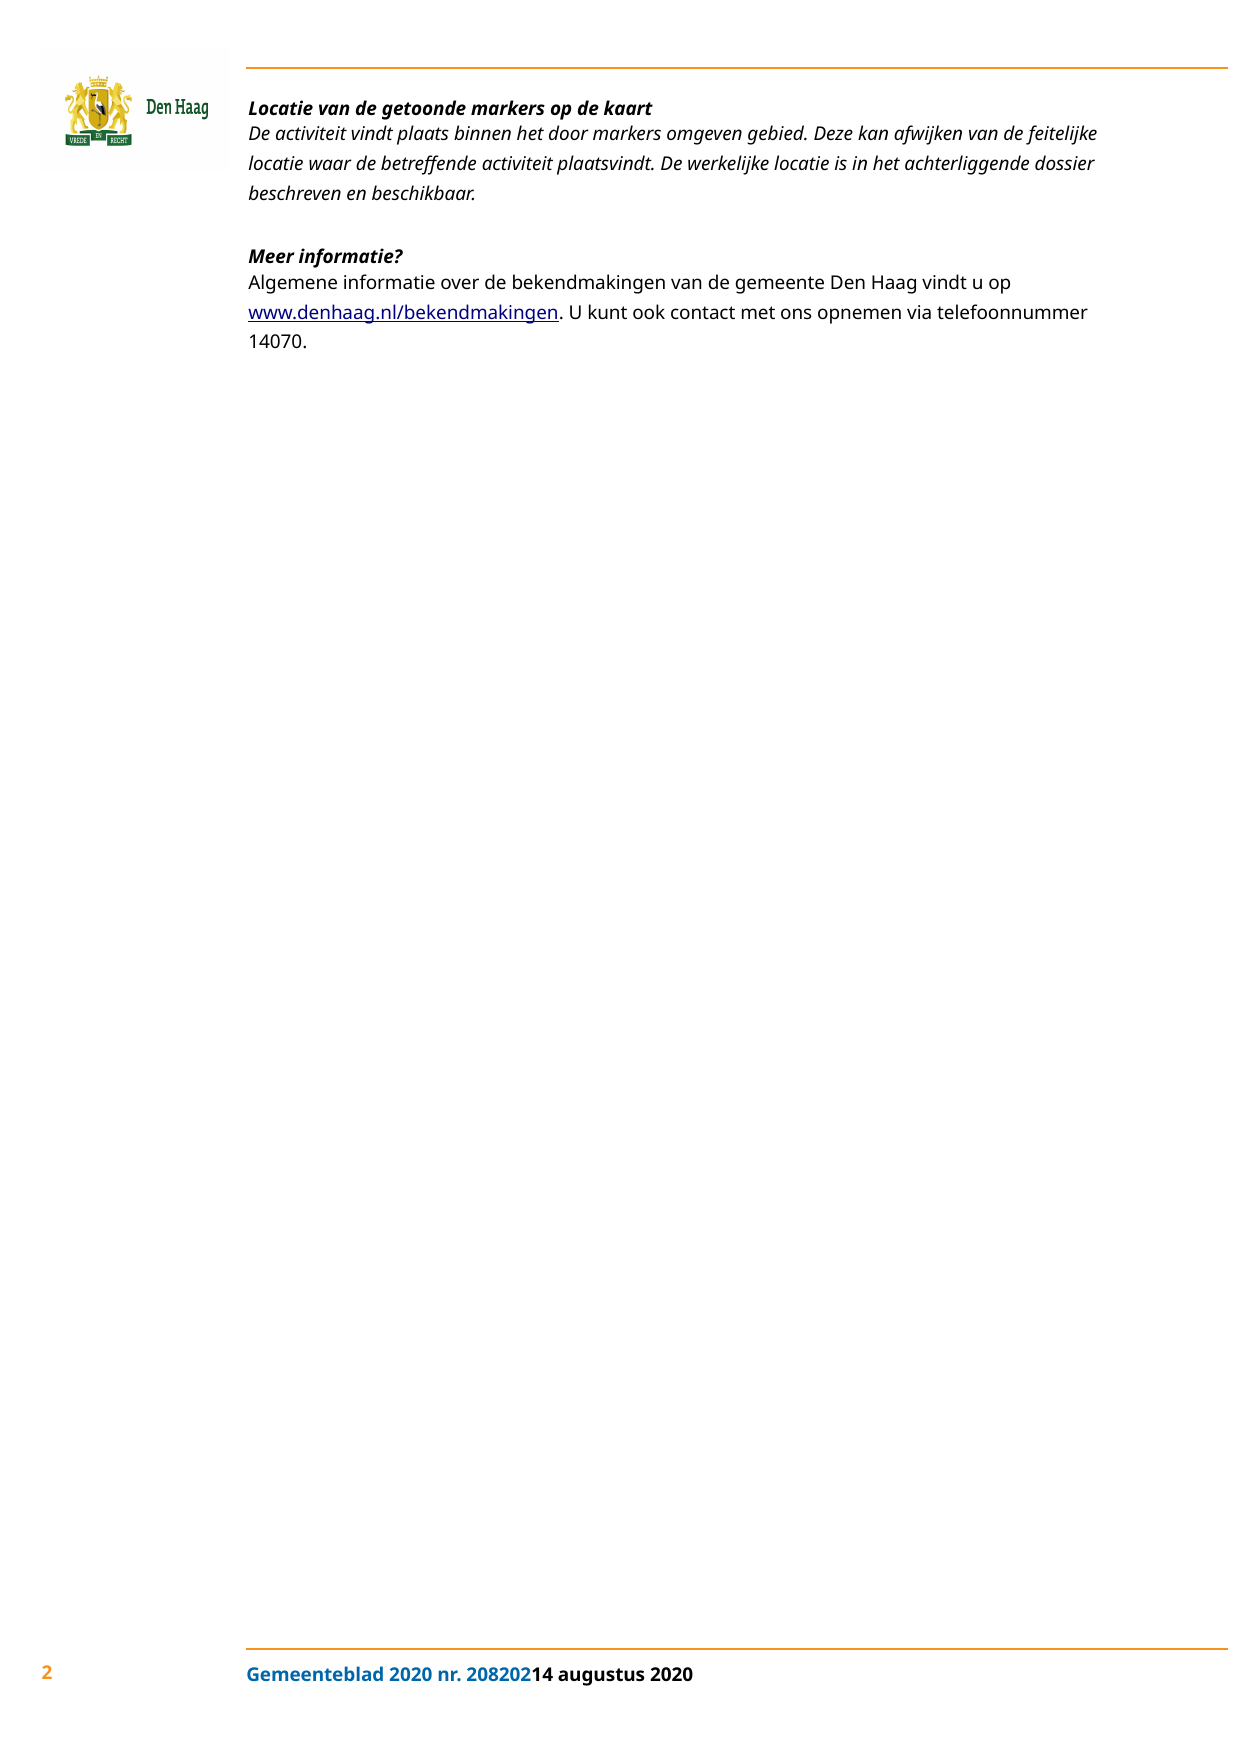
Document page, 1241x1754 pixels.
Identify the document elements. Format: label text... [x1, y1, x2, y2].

text Meer informatie? [248, 244, 1152, 269]
text Locatie van de getoonde markers op de kaart [248, 95, 1152, 121]
text De activiteit vindt plaats binnen het door markers omgeven gebied. Deze kan afwijken van de feitelijke locatie waar de betreffende activiteit plaatsvindt. De werkelijke locatie is in het achterliggende dossier beschreven en beschikbaar. [248, 121, 1152, 205]
picture [41, 47, 231, 172]
text Algemene informatie over de bekendmakingen van de gemeente Den Haag vindt u op www.denhaag.nl/bekendmakingen. U kunt ook contact met ons opnemen via telefoonnummer 14070. [248, 269, 1152, 354]
